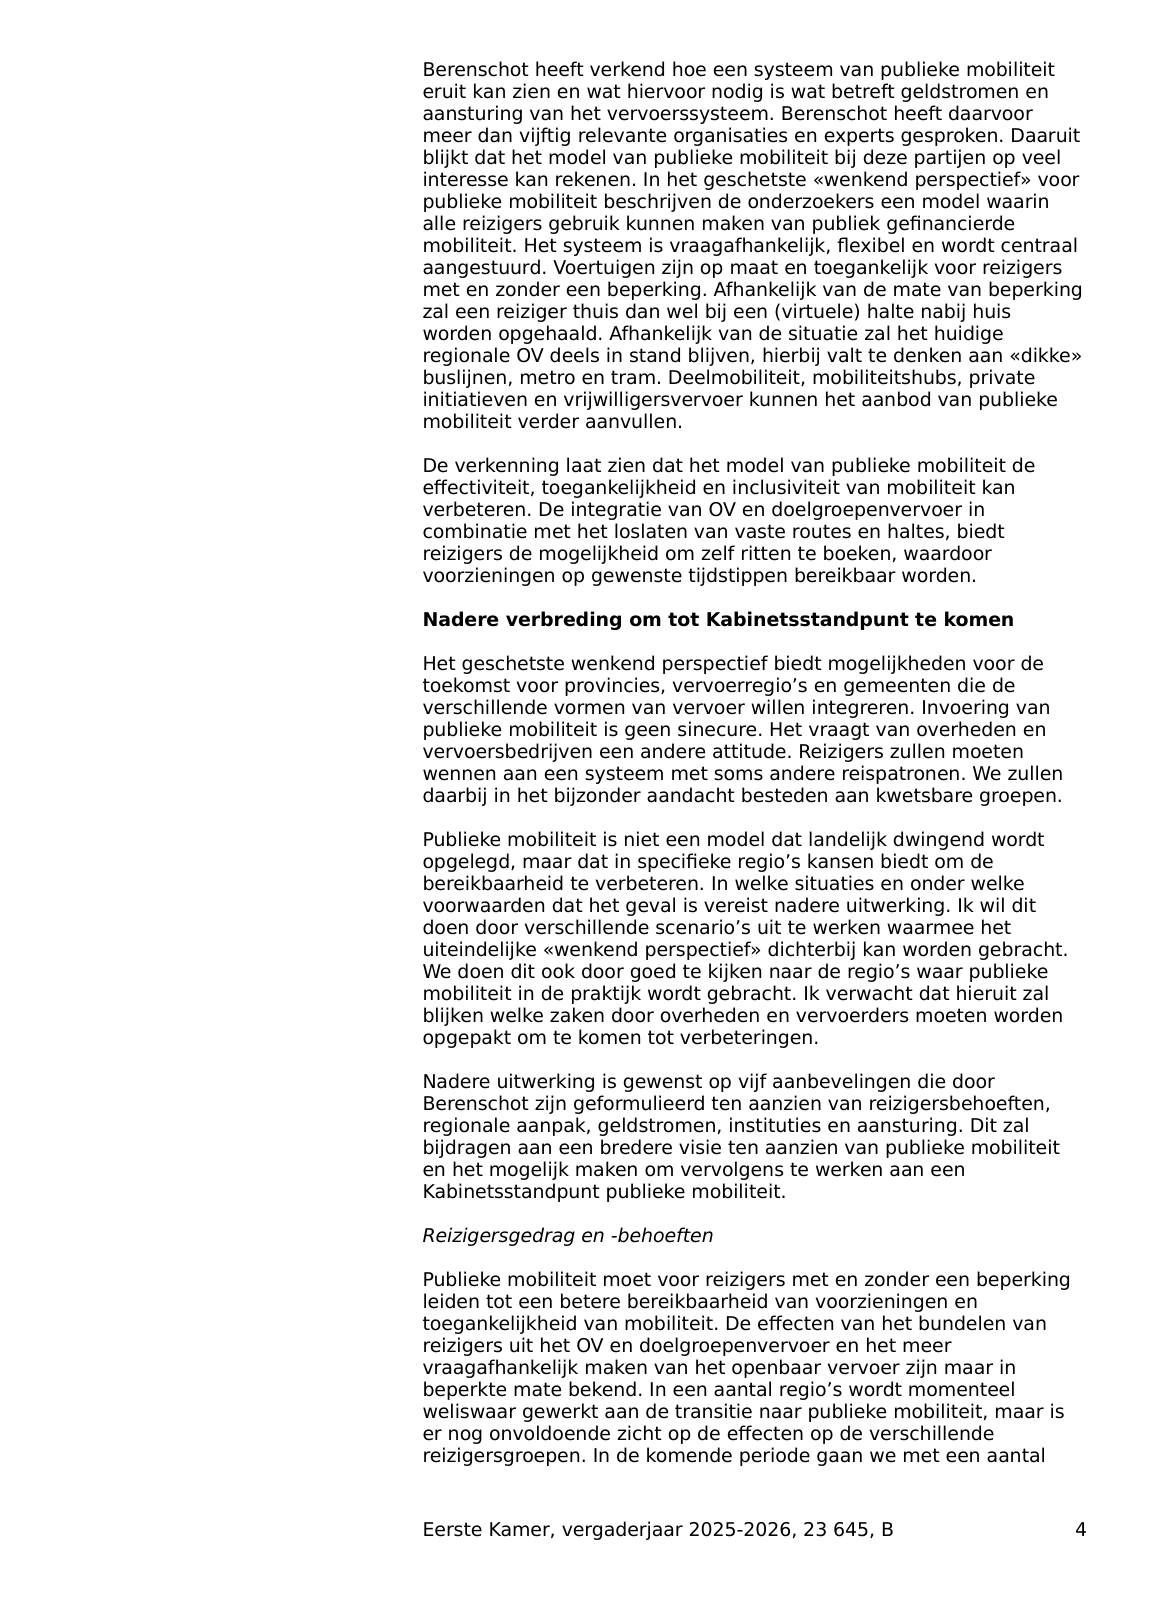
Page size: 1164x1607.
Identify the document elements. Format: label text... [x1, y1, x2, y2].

subtitle Nadere verbreding om tot Kabinetsstandpunt te komen [422, 609, 1087, 631]
text De verkenning laat zien dat het model van publieke mobiliteit de effectiviteit, toegankelijkheid en inclusiviteit van mobiliteit kan verbeteren. De integratie van OV en doelgroepenvervoer in combinatie met het loslaten van vaste routes en haltes, biedt reizigers de mogelijkheid om zelf ritten te boeken, waardoor voorzieningen op gewenste tijdstippen bereikbaar worden. [422, 455, 1087, 587]
text Het geschetste wenkend perspectief biedt mogelijkheden voor de toekomst voor provincies, vervoerregio’s en gemeenten die de verschillende vormen van vervoer willen integreren. Invoering van publieke mobiliteit is geen sinecure. Het vraagt van overheden en vervoersbedrijven een andere attitude. Reizigers zullen moeten wennen aan een systeem met soms andere reispatronen. We zullen daarbij in het bijzonder aandacht besteden aan kwetsbare groepen. [422, 653, 1087, 807]
text Publieke mobiliteit moet voor reizigers met en zonder een beperking leiden tot een betere bereikbaarheid van voorzieningen en toegankelijkheid van mobiliteit. De effecten van het bundelen van reizigers uit het OV en doelgroepenvervoer en het meer vraagafhankelijk maken van het openbaar vervoer zijn maar in beperkte mate bekend. In een aantal regio’s wordt momenteel weliswaar gewerkt aan de transitie naar publieke mobiliteit, maar is er nog onvoldoende zicht op de effecten op de verschillende reizigersgroepen. In de komende periode gaan we met een aantal [422, 1269, 1087, 1467]
text Nadere uitwerking is gewenst op vijf aanbevelingen die door Berenschot zijn geformulieerd ten aanzien van reizigersbehoeften, regionale aanpak, geldstromen, instituties en aansturing. Dit zal bijdragen aan een bredere visie ten aanzien van publieke mobiliteit en het mogelijk maken om vervolgens te werken aan een Kabinetsstandpunt publieke mobiliteit. [422, 1071, 1087, 1203]
subtitle Reizigersgedrag en -behoeften [422, 1225, 1087, 1247]
text Berenschot heeft verkend hoe een systeem van publieke mobiliteit eruit kan zien en wat hiervoor nodig is wat betreft geldstromen en aansturing van het vervoerssysteem. Berenschot heeft daarvoor meer dan vijftig relevante organisaties en experts gesproken. Daaruit blijkt dat het model van publieke mobiliteit bij deze partijen op veel interesse kan rekenen. In het geschetste «wenkend perspectief» voor publieke mobiliteit beschrijven de onderzoekers een model waarin alle reizigers gebruik kunnen maken van publiek gefinancierde mobiliteit. Het systeem is vraagafhankelijk, flexibel en wordt centraal aangestuurd. Voertuigen zijn op maat en toegankelijk voor reizigers met en zonder een beperking. Afhankelijk van de mate van beperking zal een reiziger thuis dan wel bij een (virtuele) halte nabij huis worden opgehaald. Afhankelijk van de situatie zal het huidige regionale OV deels in stand blijven, hierbij valt te denken aan «dikke» buslijnen, metro en tram. Deelmobiliteit, mobiliteitshubs, private initiatieven en vrijwilligersvervoer kunnen het aanbod van publieke mobiliteit verder aanvullen. [422, 59, 1087, 433]
text Publieke mobiliteit is niet een model dat landelijk dwingend wordt opgelegd, maar dat in specifieke regio’s kansen biedt om de bereikbaarheid te verbeteren. In welke situaties en onder welke voorwaarden dat het geval is vereist nadere uitwerking. Ik wil dit doen door verschillende scenario’s uit te werken waarmee het uiteindelijke «wenkend perspectief» dichterbij kan worden gebracht. We doen dit ook door goed te kijken naar de regio’s waar publieke mobiliteit in de praktijk wordt gebracht. Ik verwacht dat hieruit zal blijken welke zaken door overheden en vervoerders moeten worden opgepakt om te komen tot verbeteringen. [422, 829, 1087, 1049]
